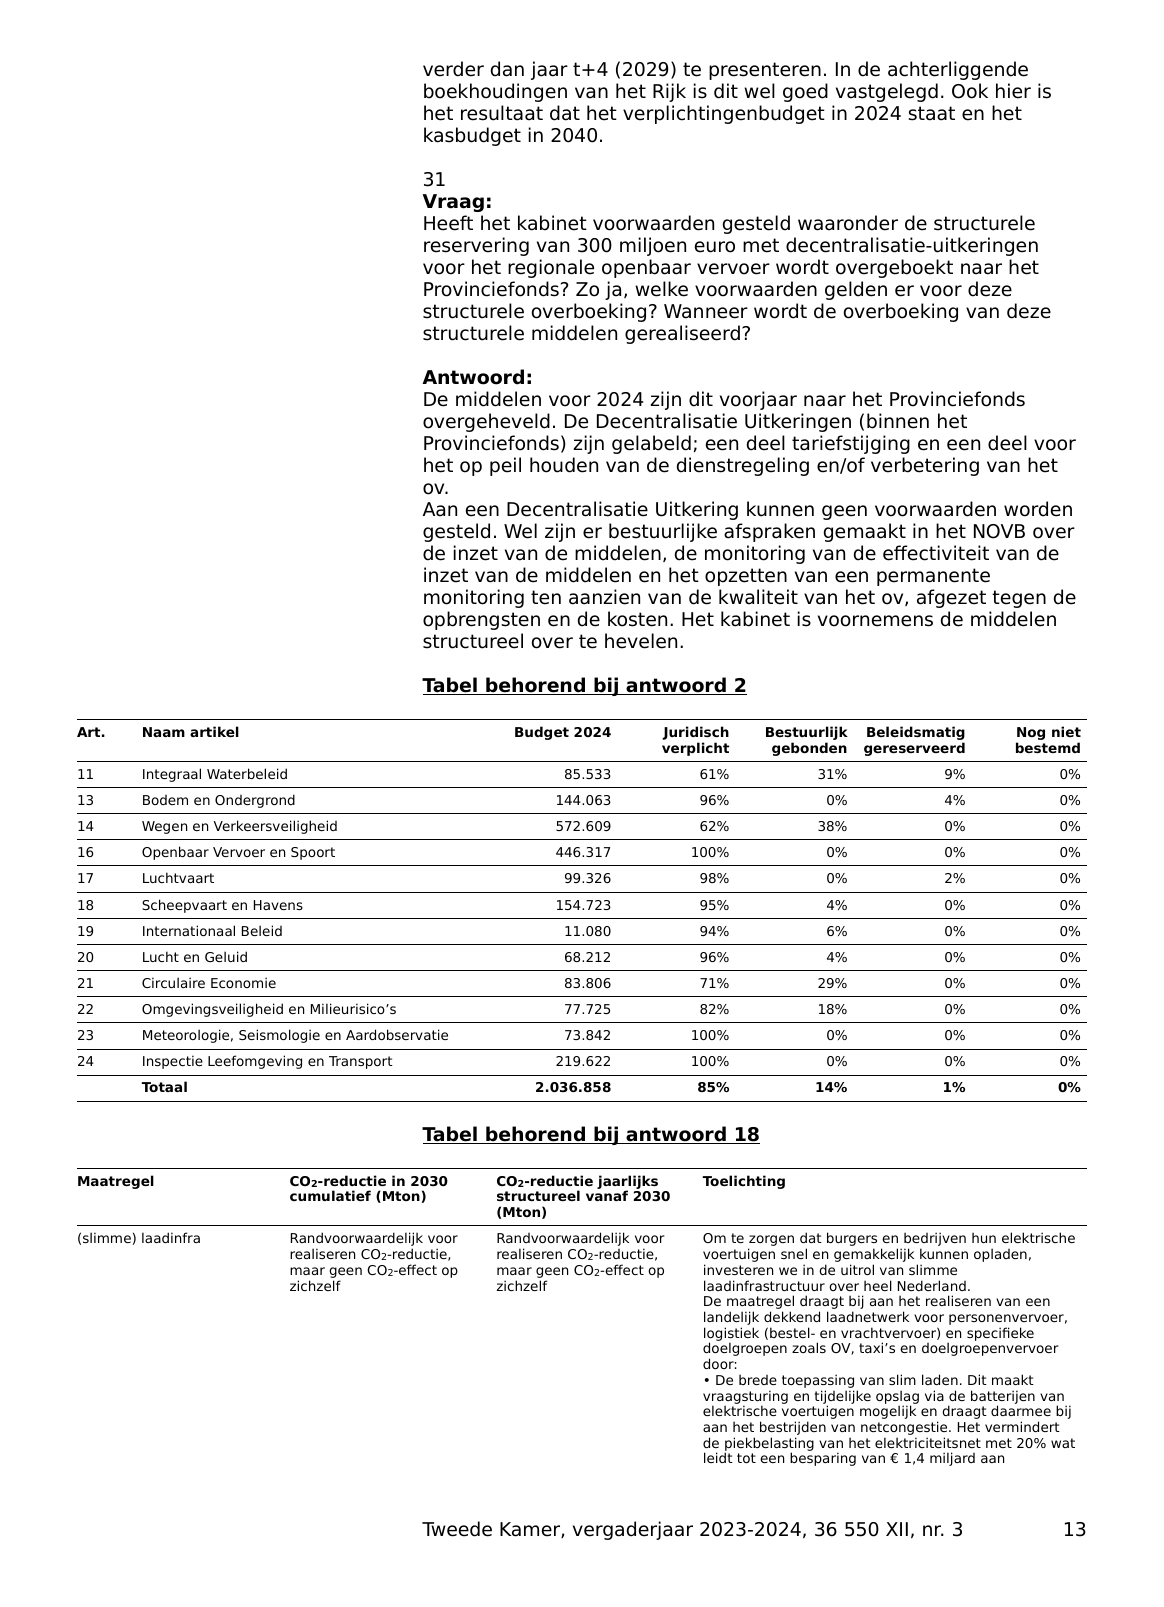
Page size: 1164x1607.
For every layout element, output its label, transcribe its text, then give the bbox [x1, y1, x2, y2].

table_cell 18 [77, 893, 136, 918]
table_cell 0% [735, 1050, 853, 1074]
table_cell 14 [77, 814, 136, 839]
table_cell Bodem en Ondergrond [136, 788, 499, 813]
table_cell 0% [971, 1023, 1087, 1048]
table_cell 0% [971, 893, 1087, 918]
table_cell 96% [617, 945, 735, 970]
table_cell 0% [971, 840, 1087, 865]
table_cell 0% [735, 866, 853, 892]
table_cell 11 [77, 762, 136, 787]
table_header Naam artikel [136, 720, 499, 761]
table_cell Internationaal Beleid [136, 919, 499, 944]
table_cell [77, 1076, 136, 1101]
table_cell 94% [617, 919, 735, 944]
table_cell Lucht en Geluid [136, 945, 499, 970]
text De middelen voor 2024 zijn dit voorjaar naar het Provinciefonds overgeheveld. De Decentralisatie Uitkeringen (binnen het Provinciefonds) zijn gelabeld; een deel tariefstijging en een deel voor het op peil houden van de dienstregeling en/of verbetering van het ov. [422, 389, 1087, 499]
table_cell 77.725 [499, 997, 617, 1022]
text Antwoord: [422, 367, 1087, 389]
table_cell 98% [617, 866, 735, 892]
table_cell 6% [735, 919, 853, 944]
table_cell 31% [735, 762, 853, 787]
table_cell 0% [971, 971, 1087, 996]
table_cell 73.842 [499, 1023, 617, 1048]
text verder dan jaar t+4 (2029) te presenteren. In de achterliggende boekhoudingen van het Rijk is dit wel goed vastgelegd. Ook hier is het resultaat dat het verplichtingenbudget in 2024 staat en het kasbudget in 2040. [422, 59, 1087, 147]
table_cell 0% [853, 997, 971, 1022]
table_cell 0% [853, 1050, 971, 1074]
table_cell Om te zorgen dat burgers en bedrijven hun elektrische voertuigen snel en gemakkelijk kunnen opladen, investeren we in de uitrol van slimme laadinfrastructuur over heel Nederland. De maatregel draagt bij aan het realiseren van een landelijk dekkend laadnetwerk voor personenvervoer, logistiek (bestel- en vrachtvervoer) en specifieke doelgroepen zoals OV, taxi’s en doelgroepenvervoer door: • De brede toepassing van slim laden. Dit maakt vraagsturing en tijdelijke opslag via de batterijen van elektrische voertuigen mogelijk en draagt daarmee bij aan het bestrijden van netcongestie. Het vermindert de piekbelasting van het elektriciteitsnet met 20% wat leidt tot een besparing van € 1,4 miljard aan [697, 1226, 1087, 1467]
table_cell Meteorologie, Seismologie en Aardobservatie [136, 1023, 499, 1048]
table_cell 17 [77, 866, 136, 892]
table_header Beleidsmatig gereserveerd [853, 720, 971, 761]
text 31 [422, 169, 1087, 191]
table_cell 99.326 [499, 866, 617, 892]
table_header Toelichting [697, 1169, 1087, 1225]
table_cell 154.723 [499, 893, 617, 918]
table_cell 0% [971, 1076, 1087, 1101]
table_cell 96% [617, 788, 735, 813]
table_cell 82% [617, 997, 735, 1022]
table_cell 16 [77, 840, 136, 865]
text Vraag: [422, 191, 1087, 213]
table_header Art. [77, 720, 136, 761]
table_cell Randvoorwaardelijk voor realiseren CO2-reductie, maar geen CO2-effect op zichzelf [490, 1226, 697, 1467]
table_cell 85.533 [499, 762, 617, 787]
text Heeft het kabinet voorwaarden gesteld waaronder de structurele reservering van 300 miljoen euro met decentralisatie-uitkeringen voor het regionale openbaar vervoer wordt overgeboekt naar het Provinciefonds? Zo ja, welke voorwaarden gelden er voor deze structurele overboeking? Wanneer wordt de overboeking van deze structurele middelen gerealiseerd? [422, 213, 1087, 345]
table_cell 219.622 [499, 1050, 617, 1074]
table_cell Openbaar Vervoer en Spoort [136, 840, 499, 865]
table_cell 0% [971, 945, 1087, 970]
table_cell 0% [853, 971, 971, 996]
table_cell 4% [735, 945, 853, 970]
table_cell 100% [617, 1050, 735, 1074]
table_cell 0% [971, 1050, 1087, 1074]
table_cell 22 [77, 997, 136, 1022]
table_cell 9% [853, 762, 971, 787]
table_cell 21 [77, 971, 136, 996]
table_cell 68.212 [499, 945, 617, 970]
table_header CO2-reductie in 2030 cumulatief (Mton) [284, 1169, 490, 1225]
table_cell 29% [735, 971, 853, 996]
table_cell 0% [971, 762, 1087, 787]
table_header Bestuurlijk gebonden [735, 720, 853, 761]
table_cell 83.806 [499, 971, 617, 996]
table_cell 95% [617, 893, 735, 918]
table_cell Randvoorwaardelijk voor realiseren CO2-reductie, maar geen CO2-effect op zichzelf [284, 1226, 490, 1467]
table_header Nog niet bestemd [971, 720, 1087, 761]
table_cell 18% [735, 997, 853, 1022]
table_cell 0% [853, 945, 971, 970]
table_cell 0% [853, 1023, 971, 1048]
table_cell 572.609 [499, 814, 617, 839]
table_cell 62% [617, 814, 735, 839]
table_cell 0% [735, 1023, 853, 1048]
table_cell Omgevingsveiligheid en Milieurisico’s [136, 997, 499, 1022]
table_cell 71% [617, 971, 735, 996]
table_header Budget 2024 [499, 720, 617, 761]
table_cell 4% [735, 893, 853, 918]
table_cell 446.317 [499, 840, 617, 865]
table_cell 19 [77, 919, 136, 944]
table_cell 61% [617, 762, 735, 787]
table_cell 0% [853, 919, 971, 944]
table_cell 100% [617, 1023, 735, 1048]
text Aan een Decentralisatie Uitkering kunnen geen voorwaarden worden gesteld. Wel zijn er bestuurlijke afspraken gemaakt in het NOVB over de inzet van de middelen, de monitoring van de effectiviteit van de inzet van de middelen en het opzetten van een permanente monitoring ten aanzien van de kwaliteit van het ov, afgezet tegen de opbrengsten en de kosten. Het kabinet is voornemens de middelen structureel over te hevelen. [422, 499, 1087, 653]
table_cell 0% [735, 788, 853, 813]
table_cell 2.036.858 [499, 1076, 617, 1101]
table_cell Luchtvaart [136, 866, 499, 892]
table_cell 100% [617, 840, 735, 865]
table_cell 1% [853, 1076, 971, 1101]
table_cell 23 [77, 1023, 136, 1048]
table_cell Inspectie Leefomgeving en Transport [136, 1050, 499, 1074]
table_cell 0% [971, 814, 1087, 839]
table_cell 0% [971, 788, 1087, 813]
table_cell (slimme) laadinfra [77, 1226, 283, 1467]
table_header Juridisch verplicht [617, 720, 735, 761]
table_cell Circulaire Economie [136, 971, 499, 996]
table_cell 14% [735, 1076, 853, 1101]
table_cell 4% [853, 788, 971, 813]
subtitle Tabel behorend bij antwoord 18 [422, 1124, 1087, 1146]
table_cell 0% [971, 997, 1087, 1022]
table_cell 85% [617, 1076, 735, 1101]
table_cell 20 [77, 945, 136, 970]
table_cell 144.063 [499, 788, 617, 813]
table_cell 13 [77, 788, 136, 813]
table_cell 24 [77, 1050, 136, 1074]
table_header CO2-reductie jaarlijks structureel vanaf 2030 (Mton) [490, 1169, 697, 1225]
table_cell 0% [853, 814, 971, 839]
table_cell 0% [971, 919, 1087, 944]
table_cell 0% [853, 893, 971, 918]
table_cell 38% [735, 814, 853, 839]
table_cell Scheepvaart en Havens [136, 893, 499, 918]
subtitle Tabel behorend bij antwoord 2 [422, 675, 1087, 697]
table_cell 0% [735, 840, 853, 865]
table_header Maatregel [77, 1169, 283, 1225]
table_cell 11.080 [499, 919, 617, 944]
table_cell 2% [853, 866, 971, 892]
table_cell Wegen en Verkeersveiligheid [136, 814, 499, 839]
table_cell 0% [971, 866, 1087, 892]
table_cell Integraal Waterbeleid [136, 762, 499, 787]
table_cell Totaal [136, 1076, 499, 1101]
table_cell 0% [853, 840, 971, 865]
